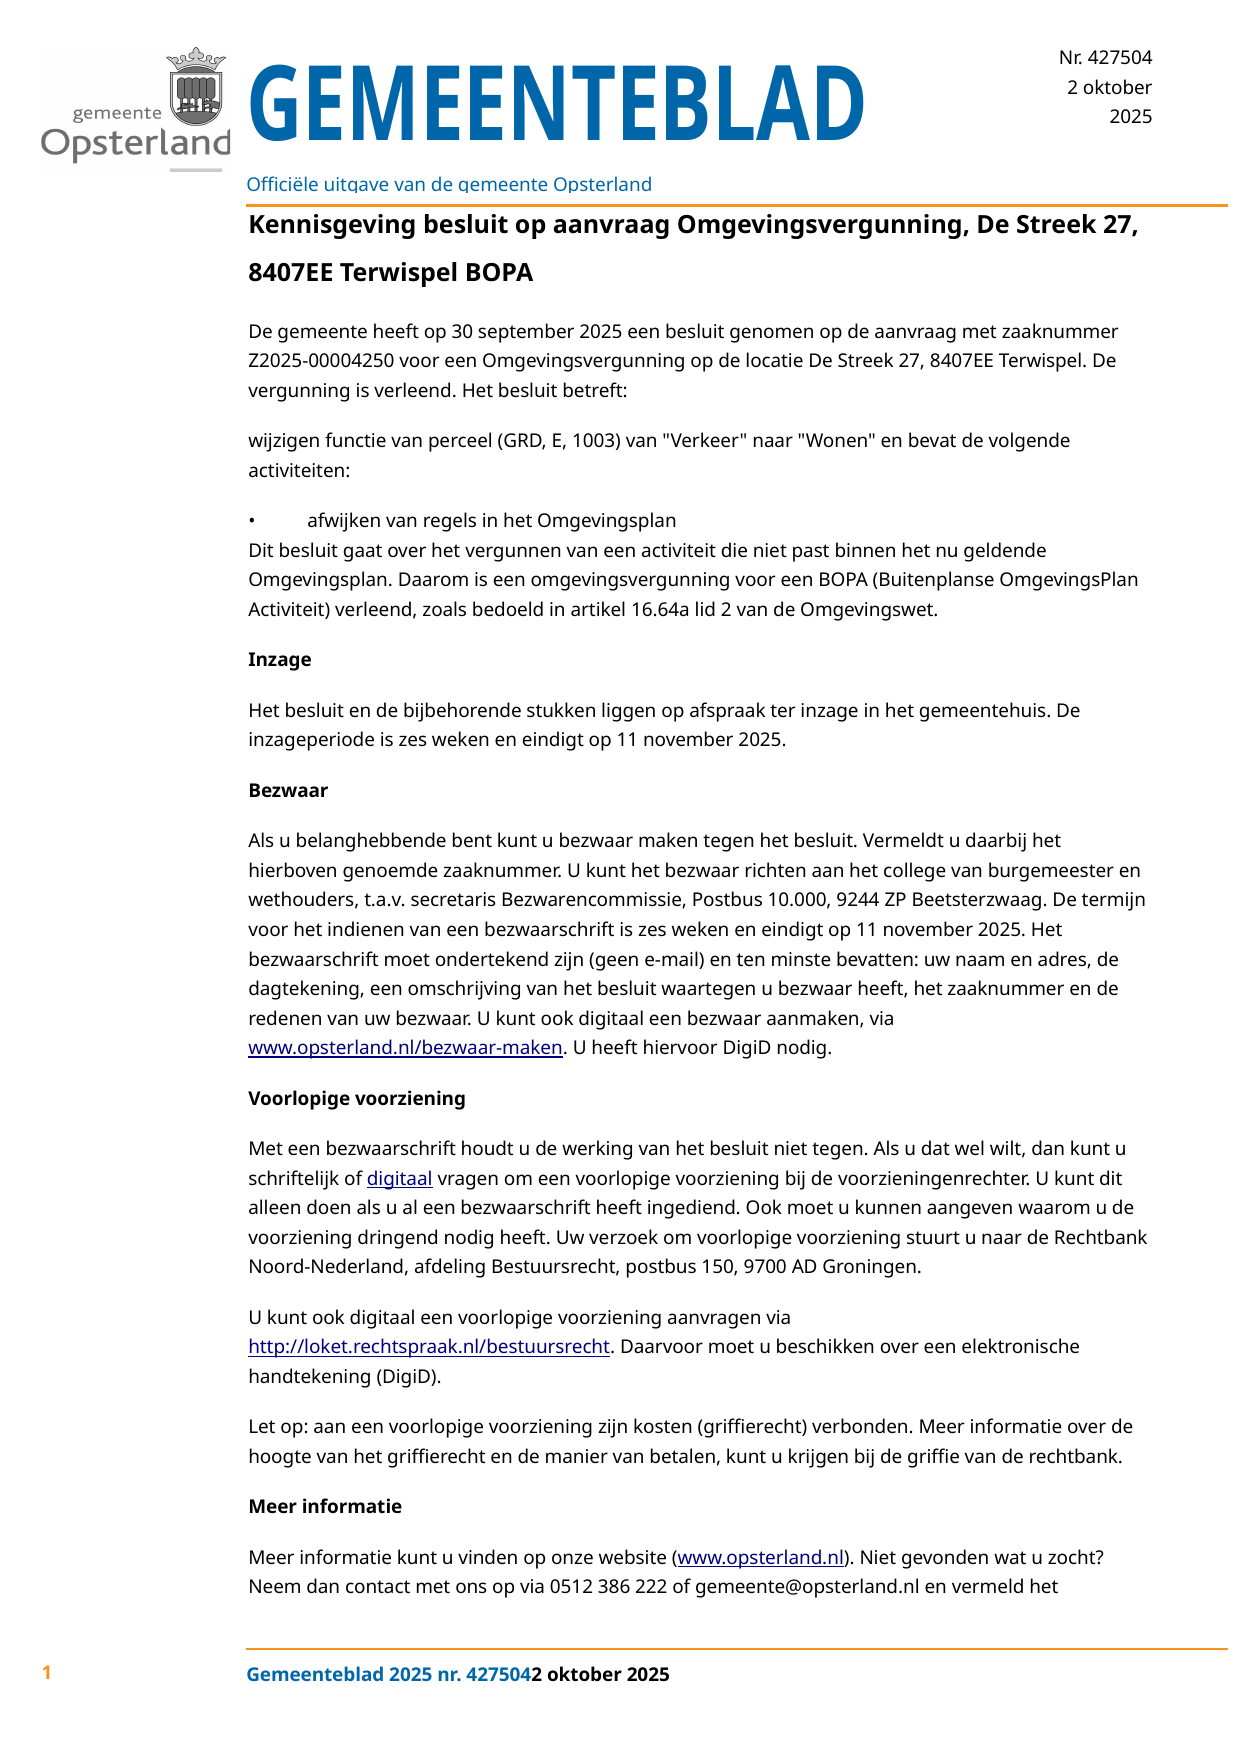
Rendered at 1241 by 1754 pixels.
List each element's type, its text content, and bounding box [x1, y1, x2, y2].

picture [41, 47, 231, 172]
text Het besluit en de bijbehorende stukken liggen op afspraak ter inzage in het gemeentehuis. De inzageperiode is zes weken en eindigt op 11 november 2025. [248, 697, 1152, 752]
text Inzage [248, 647, 1152, 672]
text wijzigen functie van perceel (GRD, E, 1003) van "Verkeer" naar "Wonen" en bevat de volgende activiteiten: [248, 427, 1152, 483]
text Als u belanghebbende bent kunt u bezwaar maken tegen het besluit. Vermeldt u daarbij het hierboven genoemde zaaknummer. U kunt het bezwaar richten aan het college van burgemeester en wethouders, t.a.v. secretaris Bezwarencommissie, Postbus 10.000, 9244 ZP Beetsterzwaag. De termijn voor het indienen van een bezwaarschrift is zes weken en eindigt op 11 november 2025. Het bezwaarschrift moet ondertekend zijn (geen e-mail) en ten minste bevatten: uw naam en adres, de dagtekening, een omschrijving van het besluit waartegen u bezwaar heeft, het zaaknummer en de redenen van uw bezwaar. U kunt ook digitaal een bezwaar aanmaken, via www.opsterland.nl/bezwaar-maken. U heeft hiervoor DigiD nodig. [248, 827, 1152, 1060]
text Bezwaar [248, 777, 1152, 803]
text Voorlopige voorziening [248, 1085, 1152, 1111]
text Meer informatie kunt u vinden op onze website (www.opsterland.nl). Niet gevonden wat u zocht? Neem dan contact met ons op via 0512 386 222 of gemeente@opsterland.nl en vermeld het [248, 1544, 1152, 1599]
text De gemeente heeft op 30 september 2025 een besluit genomen op de aanvraag met zaaknummer Z2025-00004250 voor een Omgevingsvergunning op de locatie De Streek 27, 8407EE Terwispel. De vergunning is verleend. Het besluit betreft: [248, 318, 1152, 403]
text Meer informatie [248, 1494, 1152, 1519]
text Kennisgeving besluit op aanvraag Omgevingsvergunning, De Streek 27, 8407EE Terwispel BOPA [248, 207, 1152, 288]
list afwijken van regels in het Omgevingsplan [248, 507, 1152, 533]
text Dit besluit gaat over het vergunnen van een activiteit die niet past binnen het nu geldende Omgevingsplan. Daarom is een omgevingsvergunning voor een BOPA (Buitenplanse OmgevingsPlan Activiteit) verleend, zoals bedoeld in artikel 16.64a lid 2 van de Omgevingswet. [248, 537, 1152, 622]
text Let op: aan een voorlopige voorziening zijn kosten (griffierecht) verbonden. Meer informatie over de hoogte van het griffierecht en de manier van betalen, kunt u krijgen bij de griffie van de rechtbank. [248, 1414, 1152, 1469]
text Met een bezwaarschrift houdt u de werking van het besluit niet tegen. Als u dat wel wilt, dan kunt u schriftelijk of digitaal vragen om een voorlopige voorziening bij de voorzieningenrechter. U kunt dit alleen doen als u al een bezwaarschrift heeft ingediend. Ook moet u kunnen aangeven waarom u de voorziening dringend nodig heeft. Uw verzoek om voorlopige voorziening stuurt u naar de Rechtbank Noord-Nederland, afdeling Bestuursrecht, postbus 150, 9700 AD Groningen. [248, 1135, 1152, 1279]
text U kunt ook digitaal een voorlopige voorziening aanvragen via http://loket.rechtspraak.nl/bestuursrecht. Daarvoor moet u beschikken over een elektronische handtekening (DigiD). [248, 1304, 1152, 1389]
